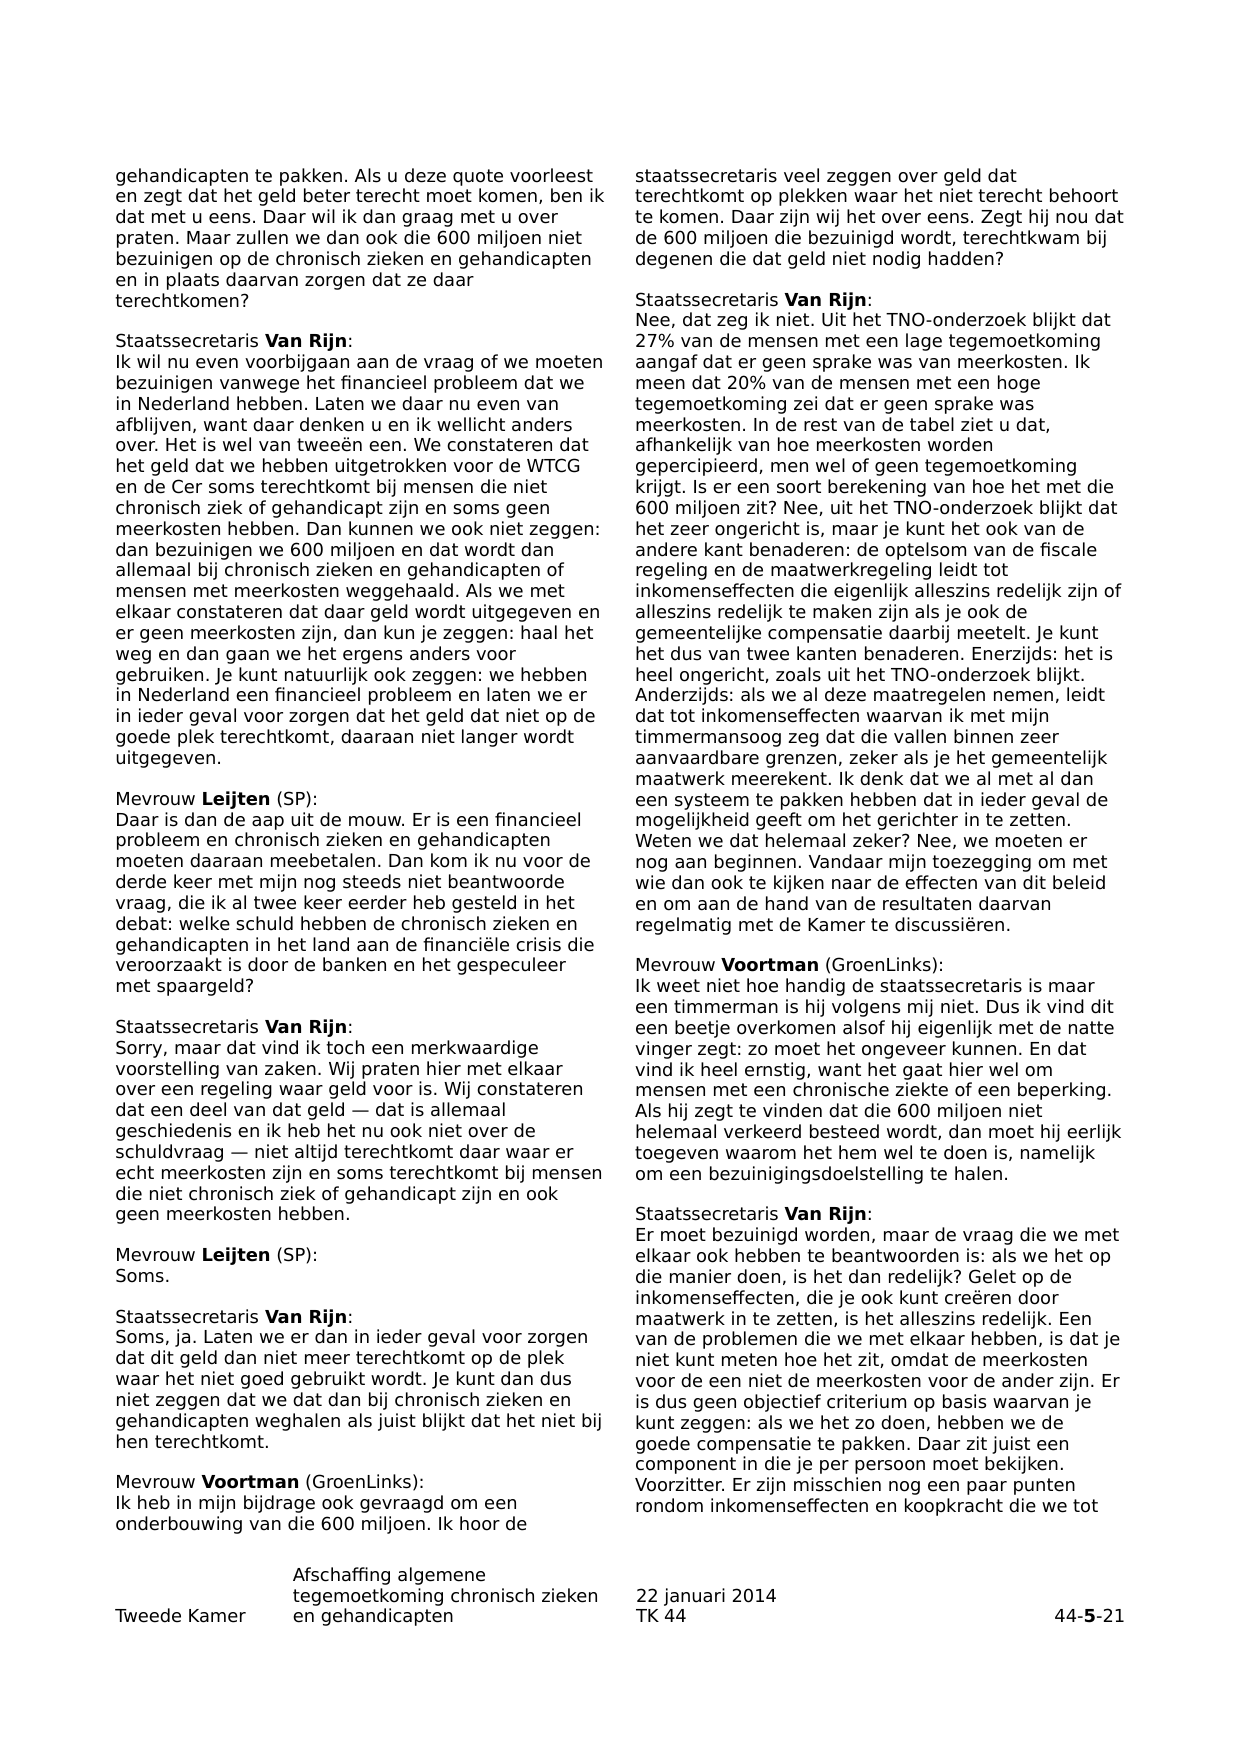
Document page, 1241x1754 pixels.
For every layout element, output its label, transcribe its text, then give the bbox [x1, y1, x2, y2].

text gehandicapten te pakken. Als u deze quote voorleest en zegt dat het geld beter terecht moet komen, ben ik dat met u eens. Daar wil ik dan graag met u over praten. Maar zullen we dan ook die 600 miljoen niet bezuinigen op de chronisch zieken en gehandicapten en in plaats daarvan zorgen dat ze daar terechtkomen? [115, 165, 605, 311]
text Soms, ja. Laten we er dan in ieder geval voor zorgen dat dit geld dan niet meer terechtkomt op de plek waar het niet goed gebruikt wordt. Je kunt dan dus niet zeggen dat we dat dan bij chronisch zieken en gehandicapten weghalen als juist blijkt dat het niet bij hen terechtkomt. [115, 1327, 605, 1452]
text Staatssecretaris Van Rijn: [115, 1307, 605, 1327]
text Nee, dat zeg ik niet. Uit het TNO-onderzoek blijkt dat 27% van de mensen met een lage tegemoetkoming aangaf dat er geen sprake was van meerkosten. Ik meen dat 20% van de mensen met een hoge tegemoetkoming zei dat er geen sprake was meerkosten. In de rest van de tabel ziet u dat, afhankelijk van hoe meerkosten worden gepercipieerd, men wel of geen tegemoetkoming krijgt. Is er een soort berekening van hoe het met die 600 miljoen zit? Nee, uit het TNO-onderzoek blijkt dat het zeer ongericht is, maar je kunt het ook van de andere kant benaderen: de optelsom van de fiscale regeling en de maatwerkregeling leidt tot inkomenseffecten die eigenlijk alleszins redelijk zijn of alleszins redelijk te maken zijn als je ook de gemeentelijke compensatie daarbij meetelt. Je kunt het dus van twee kanten benaderen. Enerzijds: het is heel ongericht, zoals uit het TNO-onderzoek blijkt. Anderzijds: als we al deze maatregelen nemen, leidt dat tot inkomenseffecten waarvan ik met mijn timmermansoog zeg dat die vallen binnen zeer aanvaardbare grenzen, zeker als je het gemeentelijk maatwerk meerekent. Ik denk dat we al met al dan een systeem te pakken hebben dat in ieder geval de mogelijkheid geeft om het gerichter in te zetten. Weten we dat helemaal zeker? Nee, we moeten er nog aan beginnen. Vandaar mijn toezegging om met wie dan ook te kijken naar de effecten van dit beleid en om aan de hand van de resultaten daarvan regelmatig met de Kamer te discussiëren. [635, 310, 1125, 935]
text Mevrouw Leijten (SP): [115, 1245, 605, 1266]
text Staatssecretaris Van Rijn: [635, 1204, 1125, 1225]
text staatssecretaris veel zeggen over geld dat terechtkomt op plekken waar het niet terecht behoort te komen. Daar zijn wij het over eens. Zegt hij nou dat de 600 miljoen die bezuinigd wordt, terechtkwam bij degenen die dat geld niet nodig hadden? [635, 165, 1125, 269]
text Mevrouw Voortman (GroenLinks): [635, 955, 1125, 976]
text Ik weet niet hoe handig de staatssecretaris is maar een timmerman is hij volgens mij niet. Dus ik vind dit een beetje overkomen alsof hij eigenlijk met de natte vinger zegt: zo moet het ongeveer kunnen. En dat vind ik heel ernstig, want het gaat hier wel om mensen met een chronische ziekte of een beperking. Als hij zegt te vinden dat die 600 miljoen niet helemaal verkeerd besteed wordt, dan moet hij eerlijk toegeven waarom het hem wel te doen is, namelijk om een bezuinigingsdoelstelling te halen. [635, 976, 1125, 1184]
text Staatssecretaris Van Rijn: [115, 331, 605, 352]
text Er moet bezuinigd worden, maar de vraag die we met elkaar ook hebben te beantwoorden is: als we het op die manier doen, is het dan redelijk? Gelet op de inkomenseffecten, die je ook kunt creëren door maatwerk in te zetten, is het alleszins redelijk. Een van de problemen die we met elkaar hebben, is dat je niet kunt meten hoe het zit, omdat de meerkosten voor de een niet de meerkosten voor de ander zijn. Er is dus geen objectief criterium op basis waarvan je kunt zeggen: als we het zo doen, hebben we de goede compensatie te pakken. Daar zit juist een component in die je per persoon moet bekijken. [635, 1225, 1125, 1475]
text Voorzitter. Er zijn misschien nog een paar punten rondom inkomenseffecten en koopkracht die we tot [635, 1475, 1125, 1517]
text Mevrouw Leijten (SP): [115, 788, 605, 809]
text Ik wil nu even voorbijgaan aan de vraag of we moeten bezuinigen vanwege het financieel probleem dat we in Nederland hebben. Laten we daar nu even van afblijven, want daar denken u en ik wellicht anders over. Het is wel van tweeën een. We constateren dat het geld dat we hebben uitgetrokken voor de WTCG en de Cer soms terechtkomt bij mensen die niet chronisch ziek of gehandicapt zijn en soms geen meerkosten hebben. Dan kunnen we ook niet zeggen: dan bezuinigen we 600 miljoen en dat wordt dan allemaal bij chronisch zieken en gehandicapten of mensen met meerkosten weggehaald. Als we met elkaar constateren dat daar geld wordt uitgegeven en er geen meerkosten zijn, dan kun je zeggen: haal het weg en dan gaan we het ergens anders voor gebruiken. Je kunt natuurlijk ook zeggen: we hebben in Nederland een financieel probleem en laten we er in ieder geval voor zorgen dat het geld dat niet op de goede plek terechtkomt, daaraan niet langer wordt uitgegeven. [115, 352, 605, 768]
text Soms. [115, 1266, 605, 1287]
text Ik heb in mijn bijdrage ook gevraagd om een onderbouwing van die 600 miljoen. Ik hoor de [115, 1493, 605, 1535]
text Mevrouw Voortman (GroenLinks): [115, 1472, 605, 1493]
text Daar is dan de aap uit de mouw. Er is een financieel probleem en chronisch zieken en gehandicapten moeten daaraan meebetalen. Dan kom ik nu voor de derde keer met mijn nog steeds niet beantwoorde vraag, die ik al twee keer eerder heb gesteld in het debat: welke schuld hebben de chronisch zieken en gehandicapten in het land aan de financiële crisis die veroorzaakt is door de banken en het gespeculeer met spaargeld? [115, 809, 605, 997]
text Staatssecretaris Van Rijn: [635, 289, 1125, 310]
text Sorry, maar dat vind ik toch een merkwaardige voorstelling van zaken. Wij praten hier met elkaar over een regeling waar geld voor is. Wij constateren dat een deel van dat geld — dat is allemaal geschiedenis en ik heb het nu ook niet over de schuldvraag — niet altijd terechtkomt daar waar er echt meerkosten zijn en soms terechtkomt bij mensen die niet chronisch ziek of gehandicapt zijn en ook geen meerkosten hebben. [115, 1037, 605, 1225]
text Staatssecretaris Van Rijn: [115, 1017, 605, 1037]
